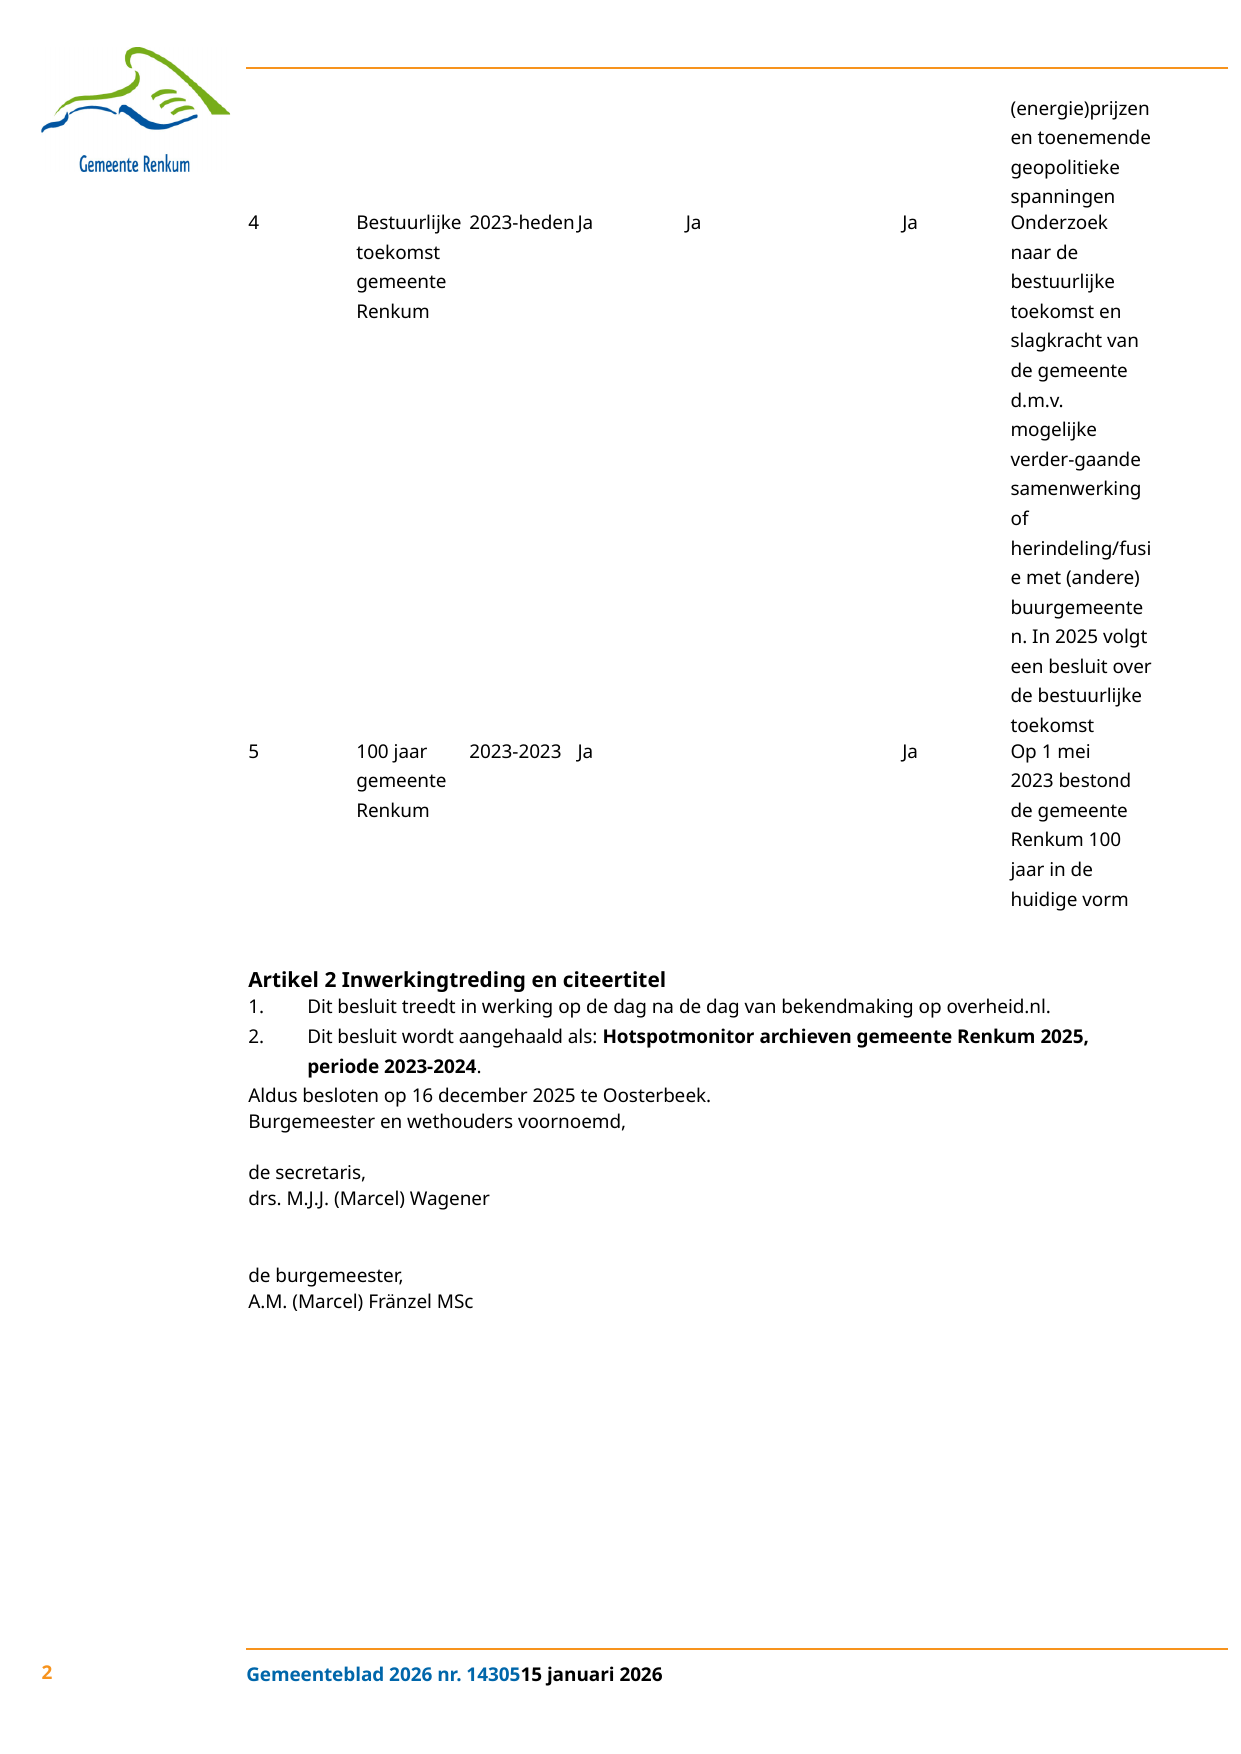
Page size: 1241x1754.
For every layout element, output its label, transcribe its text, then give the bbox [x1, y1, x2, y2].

table_cell [356, 95, 469, 209]
table_cell Ja [902, 209, 1010, 738]
list Dit besluit wordt aangehaald als: Hotspotmonitor archieven gemeente Renkum 2025, periode 2023-2024. [248, 1023, 1152, 1078]
table_cell 100 jaar gemeente Renkum [356, 738, 469, 912]
text de secretaris, [248, 1159, 1152, 1185]
table_cell Ja [902, 738, 1010, 912]
table_cell Bestuurlijke toekomst gemeente Renkum [356, 209, 469, 738]
table_cell 5 [248, 738, 356, 912]
text Artikel 2 Inwerkingtreding en citeertitel [248, 965, 1152, 994]
table_cell [794, 95, 902, 209]
picture [41, 47, 231, 172]
table_cell [578, 95, 686, 209]
table_cell [794, 738, 902, 912]
table_cell [469, 95, 577, 209]
table_cell 2023-heden [469, 209, 577, 738]
table_cell [686, 95, 794, 209]
table_cell [902, 95, 1010, 209]
table_cell [794, 209, 902, 738]
list Dit besluit treedt in werking op de dag na de dag van bekendmaking op overheid.nl. [248, 994, 1152, 1019]
table_cell [248, 95, 356, 209]
text Burgemeester en wethouders voornoemd, [248, 1108, 1152, 1134]
table_cell [686, 738, 794, 912]
text Aldus besloten op 16 december 2025 te Oosterbeek. [248, 1082, 1152, 1108]
table_cell Ja [686, 209, 794, 738]
table_cell Onderzoek naar de bestuurlijke toekomst en slagkracht van de gemeente d.m.v. mogelijke verder-gaande samenwerking of herindeling/fusie met (andere) buurgemeenten. In 2025 volgt een besluit over de bestuurlijke toekomst [1010, 209, 1152, 738]
table_cell (energie)prijzen en toenemende geopolitieke spanningen [1010, 95, 1152, 209]
table_cell 2023-2023 [469, 738, 577, 912]
text drs. M.J.J. (Marcel) Wagener [248, 1185, 1152, 1211]
table_cell Op 1 mei 2023 bestond de gemeente Renkum 100 jaar in de huidige vorm [1010, 738, 1152, 912]
table_cell Ja [578, 209, 686, 738]
text A.M. (Marcel) Fränzel MSc [248, 1288, 1152, 1314]
table_cell Ja [578, 738, 686, 912]
text de burgemeester, [248, 1262, 1152, 1288]
table_cell 4 [248, 209, 356, 738]
